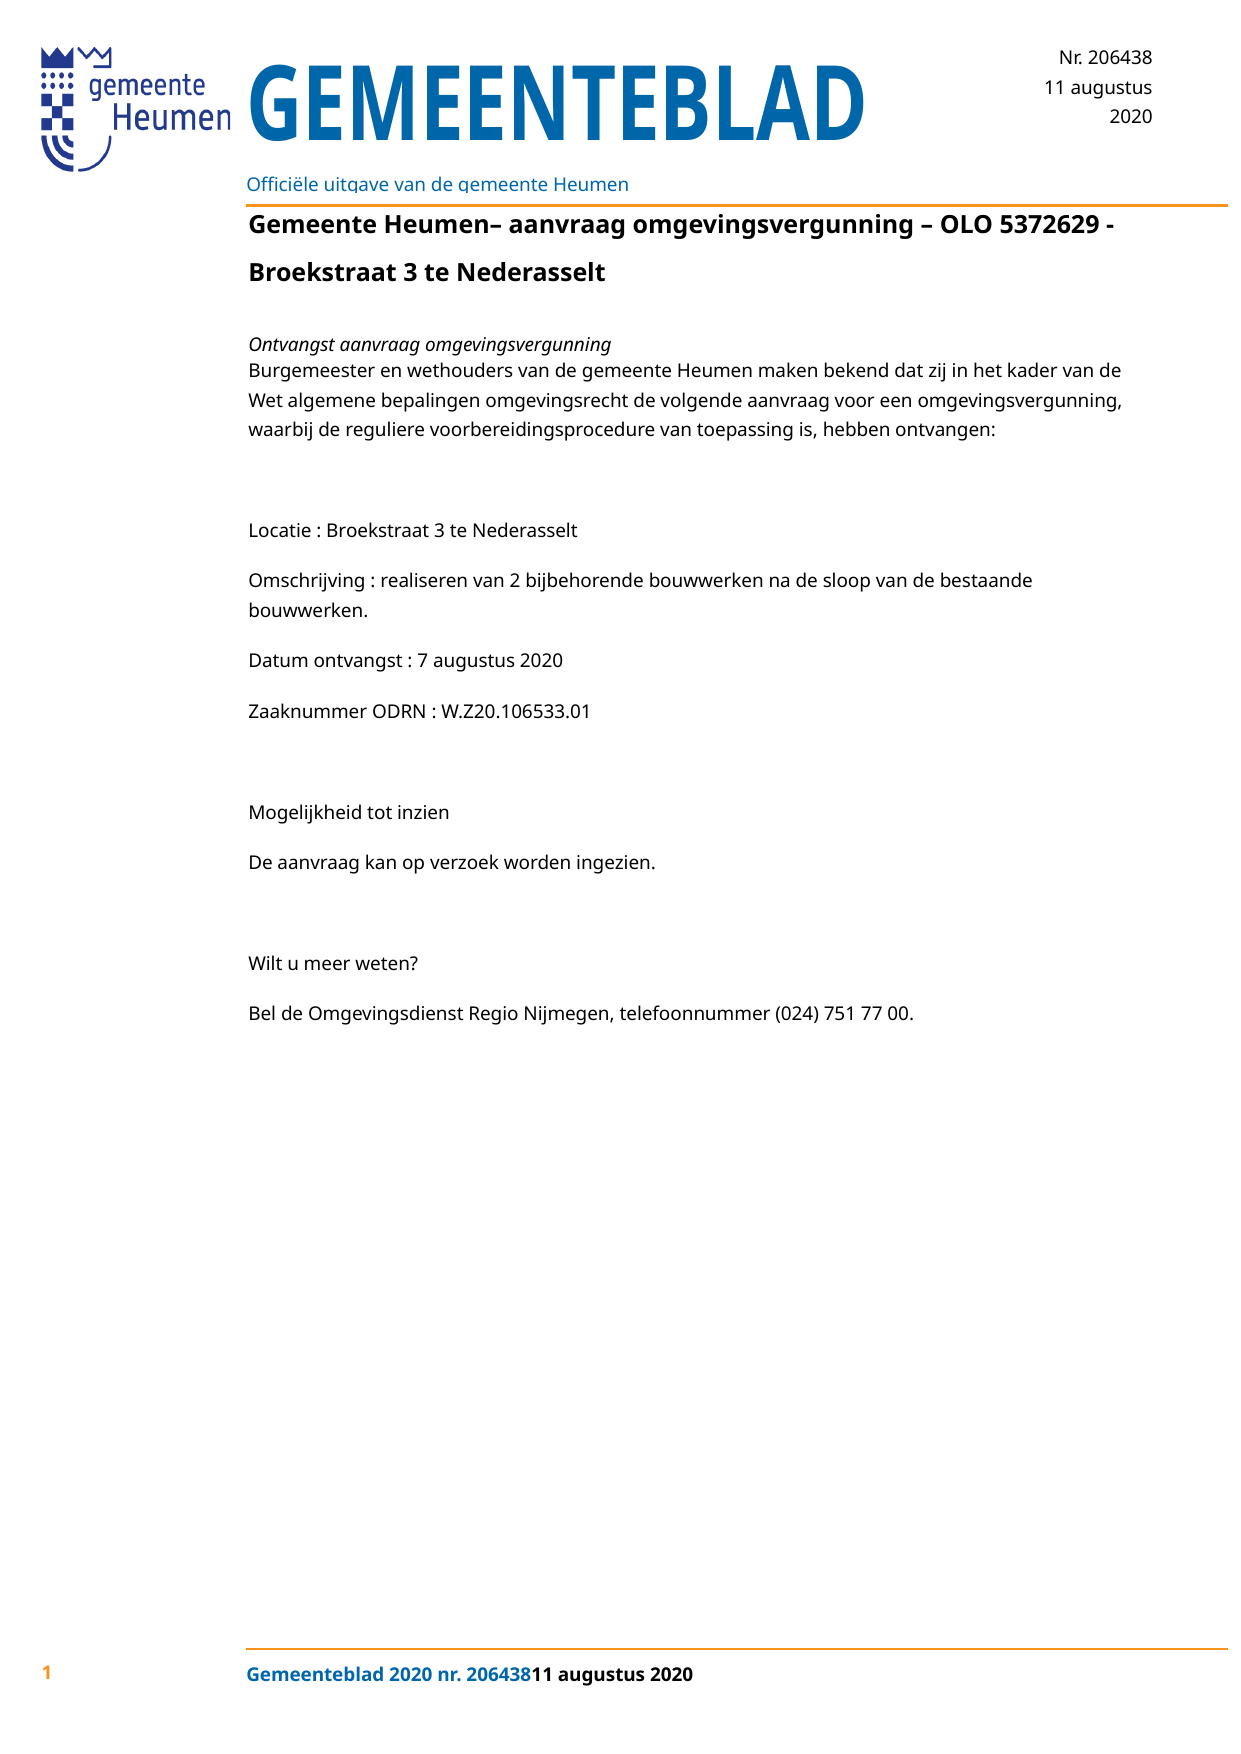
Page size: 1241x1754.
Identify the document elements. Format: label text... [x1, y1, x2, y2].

text De aanvraag kan op verzoek worden ingezien. [248, 849, 1152, 875]
text Omschrijving : realiseren van 2 bijbehorende bouwwerken na de sloop van de bestaande bouwwerken. [248, 568, 1152, 623]
text Bel de Omgevingsdienst Regio Nijmegen, telefoonnummer (024) 751 77 00. [248, 1001, 1152, 1026]
text Gemeente Heumen– aanvraag omgevingsvergunning – OLO 5372629 - Broekstraat 3 te Nederasselt [248, 207, 1152, 288]
text Mogelijkheid tot inzien [248, 799, 1152, 824]
text Ontvangst aanvraag omgevingsvergunning [248, 331, 1152, 357]
text Wilt u meer weten? [248, 950, 1152, 976]
text Zaaknummer ODRN : W.Z20.106533.01 [248, 698, 1152, 724]
text Locatie : Broekstraat 3 te Nederasselt [248, 517, 1152, 543]
picture [41, 47, 231, 172]
text Burgemeester en wethouders van de gemeente Heumen maken bekend dat zij in het kader van de Wet algemene bepalingen omgevingsrecht de volgende aanvraag voor een omgevingsvergunning, waarbij de reguliere voorbereidingsprocedure van toepassing is, hebben ontvangen: [248, 357, 1152, 442]
text Datum ontvangst : 7 augustus 2020 [248, 648, 1152, 673]
